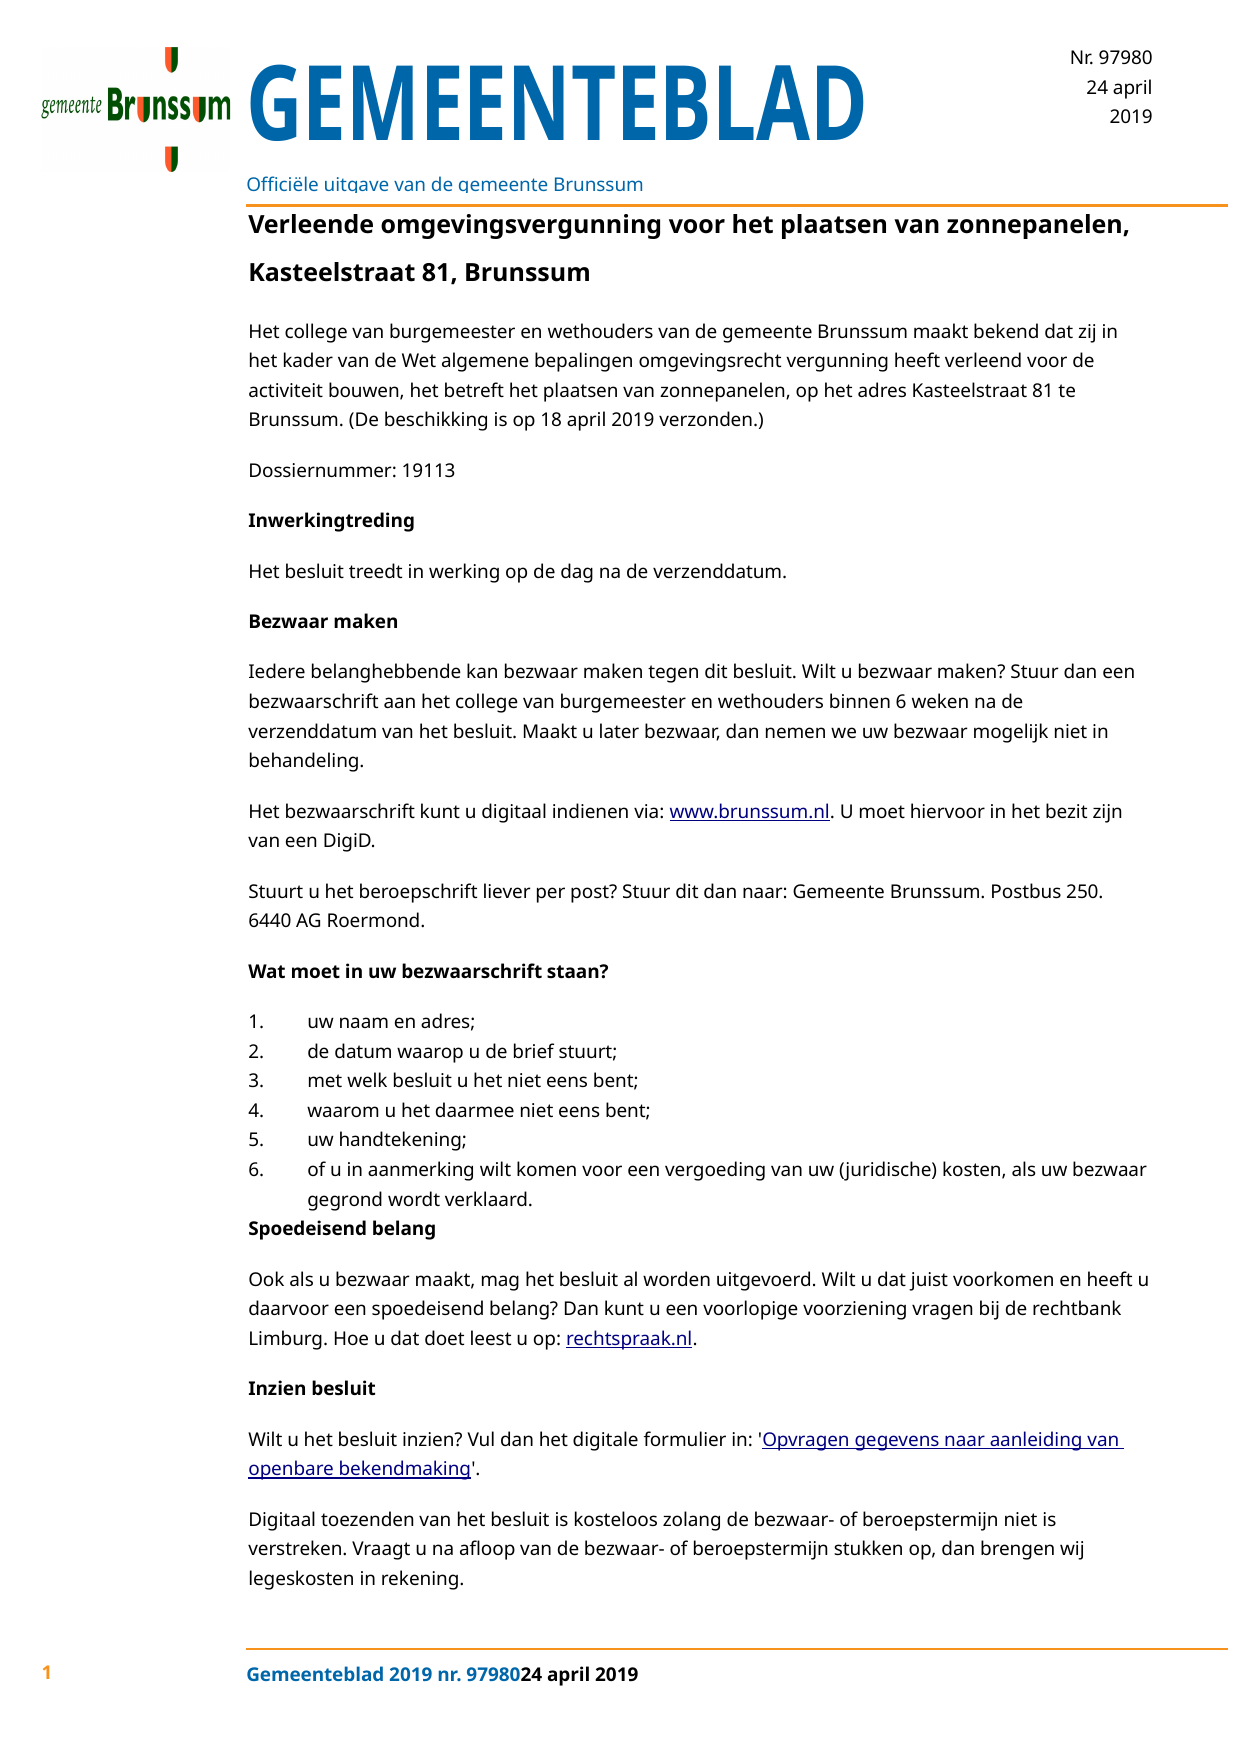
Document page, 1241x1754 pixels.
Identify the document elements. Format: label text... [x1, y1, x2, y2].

list waarom u het daarmee niet eens bent; [248, 1097, 1152, 1123]
text Wilt u het besluit inzien? Vul dan het digitale formulier in: 'Opvragen gegevens naar aanleiding van openbare bekendmaking'. [248, 1426, 1152, 1481]
text Het bezwaarschrift kunt u digitaal indienen via: www.brunssum.nl. U moet hiervoor in het bezit zijn van een DigiD. [248, 798, 1152, 853]
text Iedere belanghebbende kan bezwaar maken tegen dit besluit. Wilt u bezwaar maken? Stuur dan een bezwaarschrift aan het college van burgemeester en wethouders binnen 6 weken na de verzenddatum van het besluit. Maakt u later bezwaar, dan nemen we uw bezwaar mogelijk niet in behandeling. [248, 659, 1152, 773]
text Bezwaar maken [248, 608, 1152, 634]
text Dossiernummer: 19113 [248, 457, 1152, 483]
list de datum waarop u de brief stuurt; [248, 1038, 1152, 1064]
text Ook als u bezwaar maakt, mag het besluit al worden uitgevoerd. Wilt u dat juist voorkomen en heeft u daarvoor een spoedeisend belang? Dan kunt u een voorlopige voorziening vragen bij de rechtbank Limburg. Hoe u dat doet leest u op: rechtspraak.nl. [248, 1266, 1152, 1351]
text Het besluit treedt in werking op de dag na de verzenddatum. [248, 558, 1152, 584]
list uw naam en adres; [248, 1008, 1152, 1034]
list met welk besluit u het niet eens bent; [248, 1067, 1152, 1093]
text Verleende omgevingsvergunning voor het plaatsen van zonnepanelen, Kasteelstraat 81, Brunssum [248, 207, 1152, 288]
text Wat moet in uw bezwaarschrift staan? [248, 958, 1152, 984]
text Inwerkingtreding [248, 507, 1152, 533]
text Spoedeisend belang [248, 1215, 1152, 1241]
text Inzien besluit [248, 1375, 1152, 1401]
list uw handtekening; [248, 1127, 1152, 1152]
picture [41, 47, 231, 172]
list of u in aanmerking wilt komen voor een vergoeding van uw (juridische) kosten, als uw bezwaar gegrond wordt verklaard. [248, 1156, 1152, 1212]
text Digitaal toezenden van het besluit is kosteloos zolang de bezwaar- of beroepstermijn niet is verstreken. Vraagt u na afloop van de bezwaar- of beroepstermijn stukken op, dan brengen wij legeskosten in rekening. [248, 1506, 1152, 1591]
text Stuurt u het beroepschrift liever per post? Stuur dit dan naar: Gemeente Brunssum. Postbus 250. 6440 AG Roermond. [248, 878, 1152, 933]
text Het college van burgemeester en wethouders van de gemeente Brunssum maakt bekend dat zij in het kader van de Wet algemene bepalingen omgevingsrecht vergunning heeft verleend voor de activiteit bouwen, het betreft het plaatsen van zonnepanelen, op het adres Kasteelstraat 81 te Brunssum. (De beschikking is op 18 april 2019 verzonden.) [248, 318, 1152, 432]
